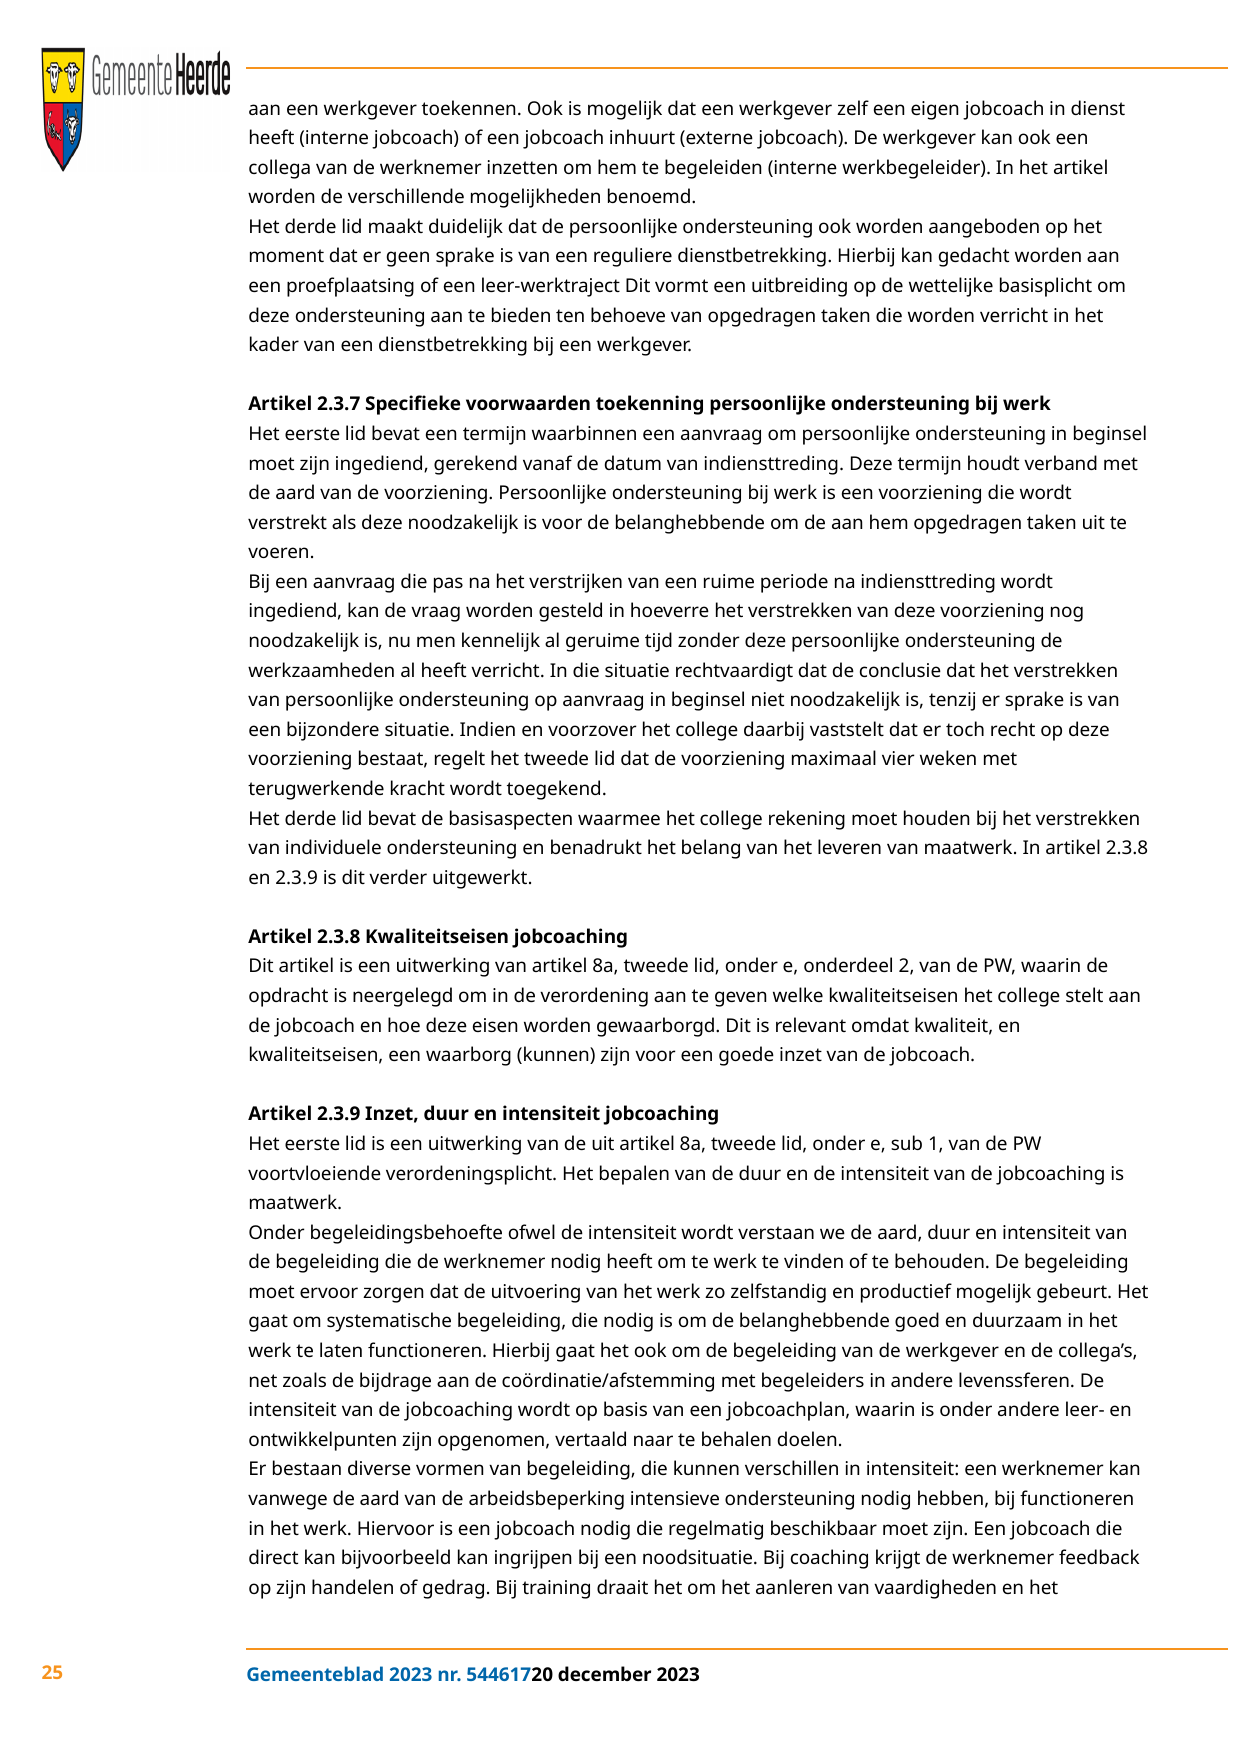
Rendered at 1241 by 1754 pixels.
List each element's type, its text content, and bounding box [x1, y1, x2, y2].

text Het eerste lid is een uitwerking van de uit artikel 8a, tweede lid, onder e, sub 1, van de PW voortvloeiende verordeningsplicht. Het bepalen van de duur en de intensiteit van de jobcoaching is maatwerk. [248, 1130, 1152, 1215]
text Artikel 2.3.7 Specifieke voorwaarden toekenning persoonlijke ondersteuning bij werk [248, 391, 1152, 416]
text Het derde lid maakt duidelijk dat de persoonlijke ondersteuning ook worden aangeboden op het moment dat er geen sprake is van een reguliere dienstbetrekking. Hierbij kan gedacht worden aan een proefplaatsing of een leer-werktraject Dit vormt een uitbreiding op de wettelijke basisplicht om deze ondersteuning aan te bieden ten behoeve van opgedragen taken die worden verricht in het kader van een dienstbetrekking bij een werkgever. [248, 213, 1152, 357]
text Het derde lid bevat de basisaspecten waarmee het college rekening moet houden bij het verstrekken van individuele ondersteuning en benadrukt het belang van het leveren van maatwerk. In artikel 2.3.8 en 2.3.9 is dit verder uitgewerkt. [248, 805, 1152, 890]
text Artikel 2.3.8 Kwaliteitseisen jobcoaching [248, 923, 1152, 949]
text Onder begeleidingsbehoefte ofwel de intensiteit wordt verstaan we de aard, duur en intensiteit van de begeleiding die de werknemer nodig heeft om te werk te vinden of te behouden. De begeleiding moet ervoor zorgen dat de uitvoering van het werk zo zelfstandig en productief mogelijk gebeurt. Het gaat om systematische begeleiding, die nodig is om de belanghebbende goed en duurzaam in het werk te laten functioneren. Hierbij gaat het ook om de begeleiding van de werkgever en de collega’s, net zoals de bijdrage aan de coördinatie/afstemming met begeleiders in andere levenssferen. De intensiteit van de jobcoaching wordt op basis van een jobcoachplan, waarin is onder andere leer- en ontwikkelpunten zijn opgenomen, vertaald naar te behalen doelen. [248, 1219, 1152, 1452]
text Het eerste lid bevat een termijn waarbinnen een aanvraag om persoonlijke ondersteuning in beginsel moet zijn ingediend, gerekend vanaf de datum van indiensttreding. Deze termijn houdt verband met de aard van de voorziening. Persoonlijke ondersteuning bij werk is een voorziening die wordt verstrekt als deze noodzakelijk is voor de belanghebbende om de aan hem opgedragen taken uit te voeren. [248, 420, 1152, 564]
text Dit artikel is een uitwerking van artikel 8a, tweede lid, onder e, onderdeel 2, van de PW, waarin de opdracht is neergelegd om in de verordening aan te geven welke kwaliteitseisen het college stelt aan de jobcoach en hoe deze eisen worden gewaarborgd. Dit is relevant omdat kwaliteit, en kwaliteitseisen, een waarborg (kunnen) zijn voor een goede inzet van de jobcoach. [248, 953, 1152, 1067]
text Artikel 2.3.9 Inzet, duur en intensiteit jobcoaching [248, 1101, 1152, 1126]
text Bij een aanvraag die pas na het verstrijken van een ruime periode na indiensttreding wordt ingediend, kan de vraag worden gesteld in hoeverre het verstrekken van deze voorziening nog noodzakelijk is, nu men kennelijk al geruime tijd zonder deze persoonlijke ondersteuning de werkzaamheden al heeft verricht. In die situatie rechtvaardigt dat de conclusie dat het verstrekken van persoonlijke ondersteuning op aanvraag in beginsel niet noodzakelijk is, tenzij er sprake is van een bijzondere situatie. Indien en voorzover het college daarbij vaststelt dat er toch recht op deze voorziening bestaat, regelt het tweede lid dat de voorziening maximaal vier weken met terugwerkende kracht wordt toegekend. [248, 568, 1152, 801]
text Er bestaan diverse vormen van begeleiding, die kunnen verschillen in intensiteit: een werknemer kan vanwege de aard van de arbeidsbeperking intensieve ondersteuning nodig hebben, bij functioneren in het werk. Hiervoor is een jobcoach nodig die regelmatig beschikbaar moet zijn. Een jobcoach die direct kan bijvoorbeeld kan ingrijpen bij een noodsituatie. Bij coaching krijgt de werknemer feedback op zijn handelen of gedrag. Bij training draait het om het aanleren van vaardigheden en het [248, 1456, 1152, 1600]
picture [41, 47, 231, 172]
text aan een werkgever toekennen. Ook is mogelijk dat een werkgever zelf een eigen jobcoach in dienst heeft (interne jobcoach) of een jobcoach inhuurt (externe jobcoach). De werkgever kan ook een collega van de werknemer inzetten om hem te begeleiden (interne werkbegeleider). In het artikel worden de verschillende mogelijkheden benoemd. [248, 95, 1152, 209]
